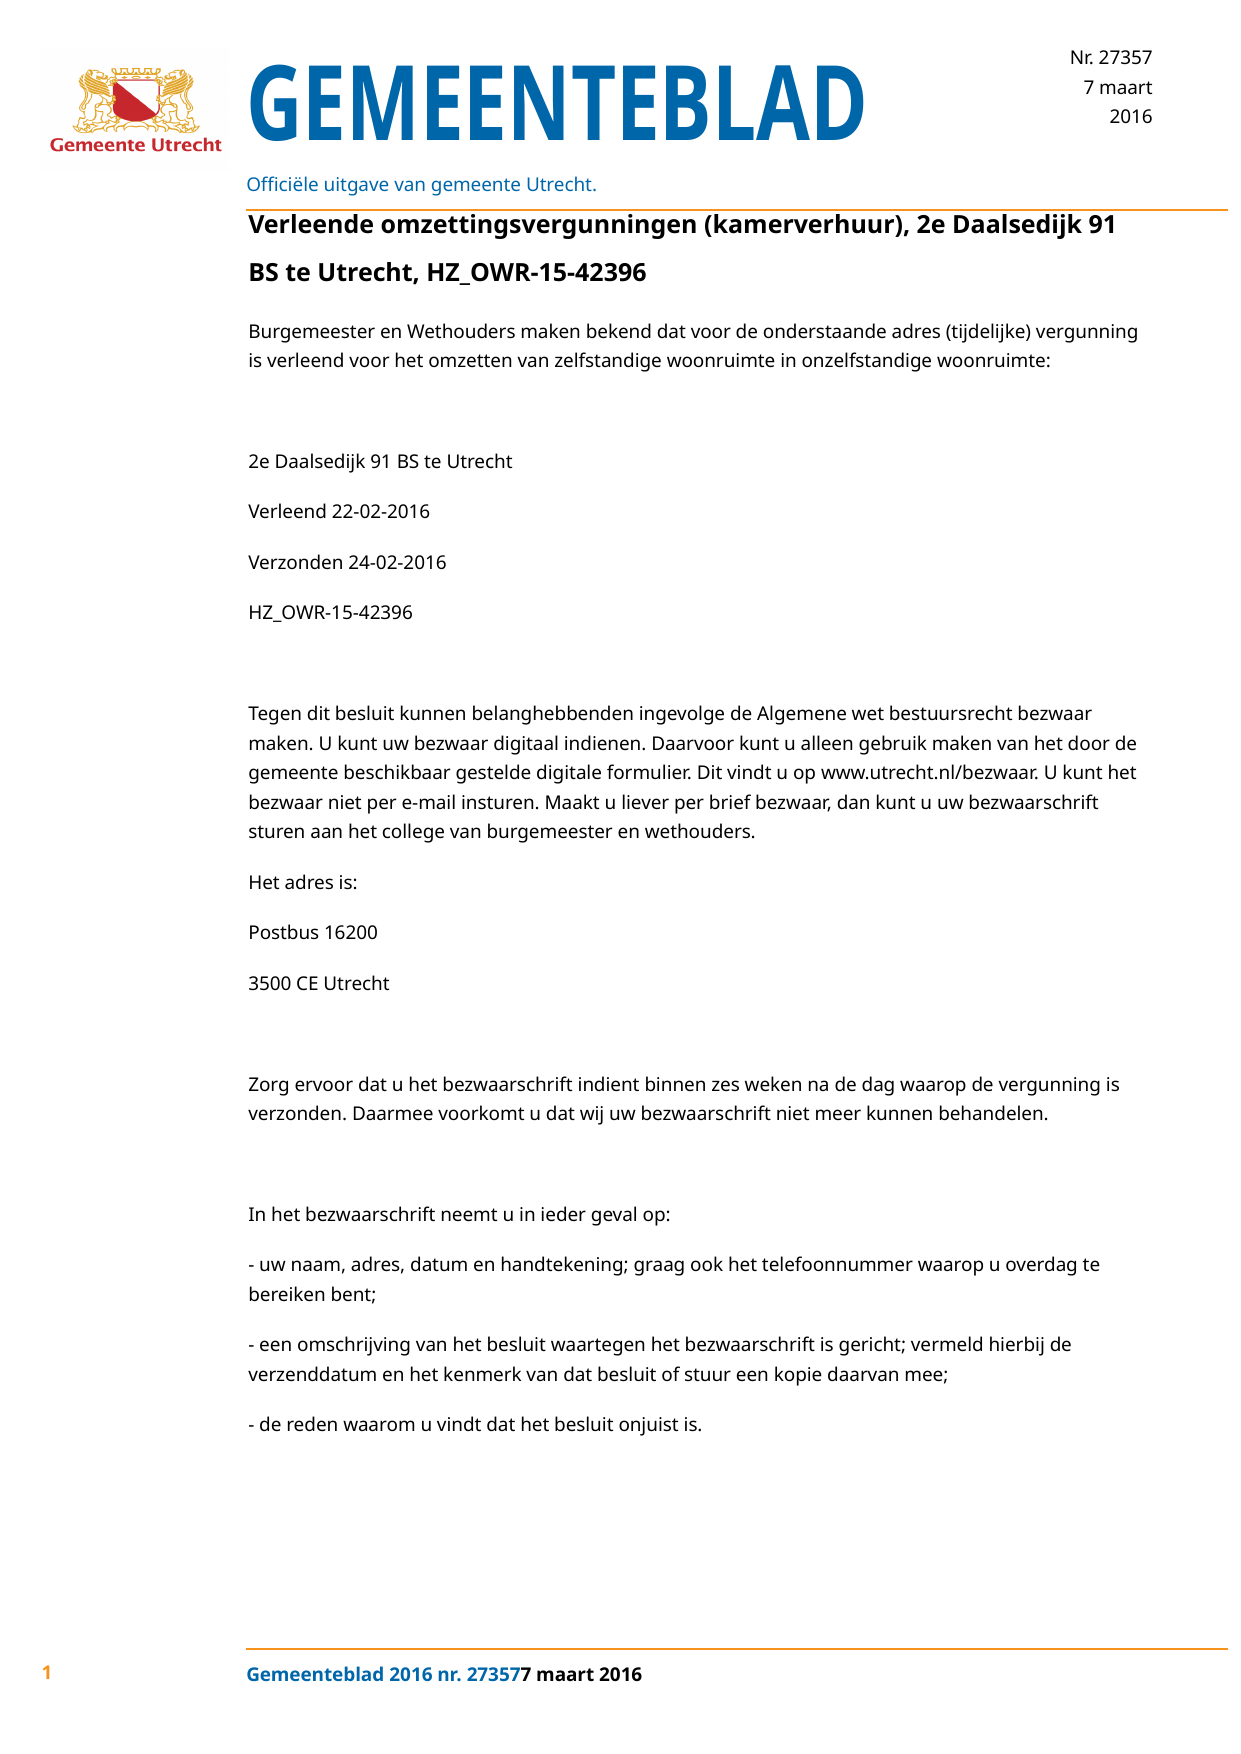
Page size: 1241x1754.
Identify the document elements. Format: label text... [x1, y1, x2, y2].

text 2e Daalsedijk 91 BS te Utrecht [248, 448, 1152, 474]
text Het adres is: [248, 869, 1152, 895]
text Zorg ervoor dat u het bezwaarschrift indient binnen zes weken na de dag waarop de vergunning is verzonden. Daarmee voorkomt u dat wij uw bezwaarschrift niet meer kunnen behandelen. [248, 1071, 1152, 1126]
text - de reden waarom u vindt dat het besluit onjuist is. [248, 1412, 1152, 1437]
picture [41, 47, 231, 172]
text Verleende omzettingsvergunningen (kamerverhuur), 2e Daalsedijk 91 BS te Utrecht, HZ_OWR-15-42396 [248, 211, 1152, 288]
text 3500 CE Utrecht [248, 970, 1152, 996]
text Verzonden 24-02-2016 [248, 549, 1152, 575]
text Verleend 22-02-2016 [248, 499, 1152, 524]
text Postbus 16200 [248, 919, 1152, 945]
text - een omschrijving van het besluit waartegen het bezwaarschrift is gericht; vermeld hierbij de verzenddatum en het kenmerk van dat besluit of stuur een kopie daarvan mee; [248, 1332, 1152, 1387]
text HZ_OWR-15-42396 [248, 599, 1152, 625]
text - uw naam, adres, datum en handtekening; graag ook het telefoonnummer waarop u overdag te bereiken bent; [248, 1252, 1152, 1307]
text Burgemeester en Wethouders maken bekend dat voor de onderstaande adres (tijdelijke) vergunning is verleend voor het omzetten van zelfstandige woonruimte in onzelfstandige woonruimte: [248, 318, 1152, 373]
text Tegen dit besluit kunnen belanghebbenden ingevolge de Algemene wet bestuursrecht bezwaar maken. U kunt uw bezwaar digitaal indienen. Daarvoor kunt u alleen gebruik maken van het door de gemeente beschikbaar gestelde digitale formulier. Dit vindt u op www.utrecht.nl/bezwaar. U kunt het bezwaar niet per e-mail insturen. Maakt u liever per brief bezwaar, dan kunt u uw bezwaarschrift sturen aan het college van burgemeester en wethouders. [248, 700, 1152, 844]
text In het bezwaarschrift neemt u in ieder geval op: [248, 1201, 1152, 1227]
